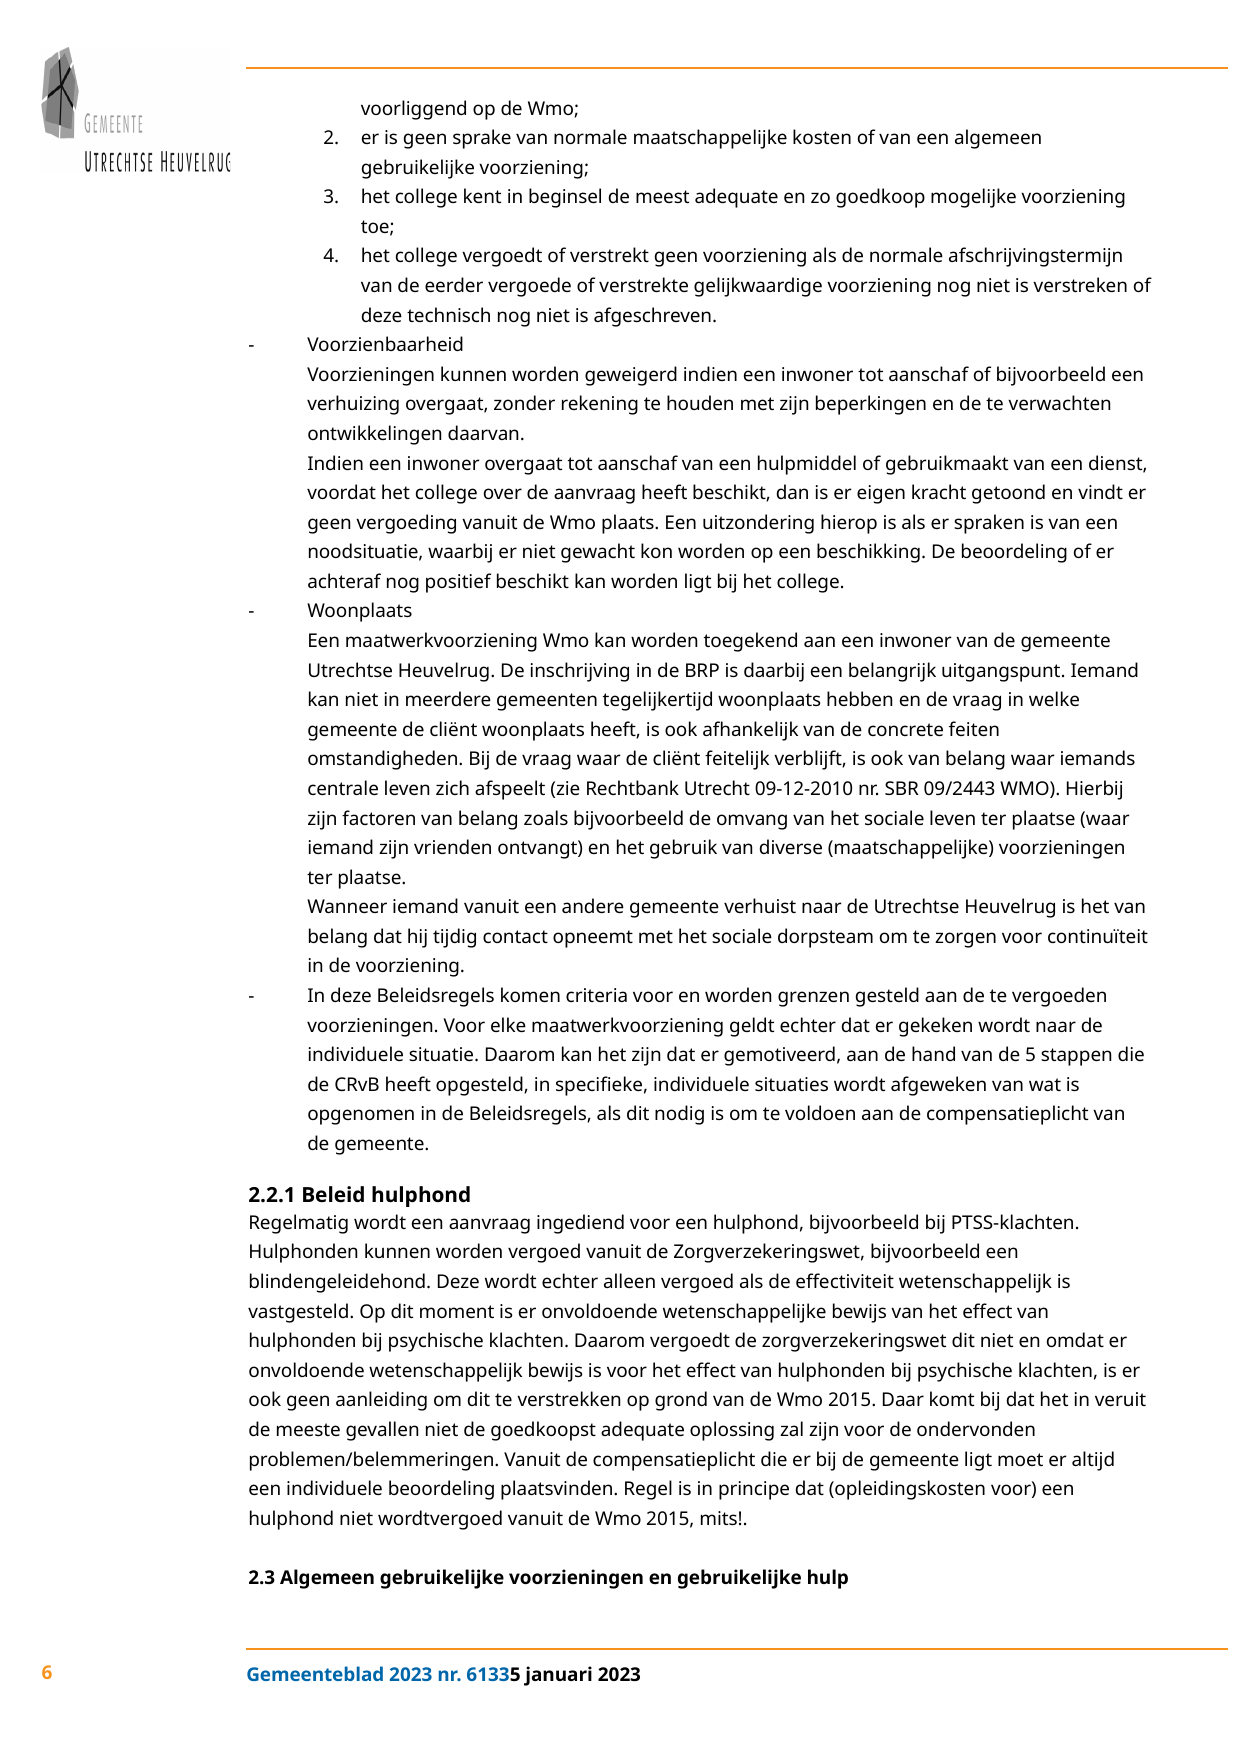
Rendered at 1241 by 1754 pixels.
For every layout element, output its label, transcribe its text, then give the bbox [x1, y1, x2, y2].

list er is geen sprake van normale maatschappelijke kosten of van een algemeen gebruikelijke voorziening; [323, 124, 1152, 180]
list Wanneer iemand vanuit een andere gemeente verhuist naar de Utrechtse Heuvelrug is het van belang dat hij tijdig contact opneemt met het sociale dorpsteam om te zorgen voor continuïteit in de voorziening. [248, 893, 1152, 978]
list Indien een inwoner overgaat tot aanschaf van een hulpmiddel of gebruikmaakt van een dienst, voordat het college over de aanvraag heeft beschikt, dan is er eigen kracht getoond en vindt er geen vergoeding vanuit de Wmo plaats. Een uitzondering hierop is als er spraken is van een noodsituatie, waarbij er niet gewacht kon worden op een beschikking. De beoordeling of er achteraf nog positief beschikt kan worden ligt bij het college. [248, 450, 1152, 594]
list Woonplaats [248, 598, 1152, 623]
text Regelmatig wordt een aanvraag ingediend voor een hulphond, bijvoorbeeld bij PTSS-klachten. Hulphonden kunnen worden vergoed vanuit de Zorgverzekeringswet, bijvoorbeeld een blindengeleidehond. Deze wordt echter alleen vergoed als de effectiviteit wetenschappelijk is vastgesteld. Op dit moment is er onvoldoende wetenschappelijke bewijs van het effect van hulphonden bij psychische klachten. Daarom vergoedt de zorgverzekeringswet dit niet en omdat er onvoldoende wetenschappelijk bewijs is voor het effect van hulphonden bij psychische klachten, is er ook geen aanleiding om dit te verstrekken op grond van de Wmo 2015. Daar komt bij dat het in veruit de meeste gevallen niet de goedkoopst adequate oplossing zal zijn voor de ondervonden problemen/belemmeringen. Vanuit de compensatieplicht die er bij de gemeente ligt moet er altijd een individuele beoordeling plaatsvinden. Regel is in principe dat (opleidingskosten voor) een hulphond niet wordtvergoed vanuit de Wmo 2015, mits!. [248, 1209, 1152, 1531]
list het college vergoedt of verstrekt geen voorziening als de normale afschrijvingstermijn van de eerder vergoede of verstrekte gelijkwaardige voorziening nog niet is verstreken of deze technisch nog niet is afgeschreven. [323, 243, 1152, 328]
picture [41, 47, 231, 172]
list Een maatwerkvoorziening Wmo kan worden toegekend aan een inwoner van de gemeente Utrechtse Heuvelrug. De inschrijving in de BRP is daarbij een belangrijk uitgangspunt. Iemand kan niet in meerdere gemeenten tegelijkertijd woonplaats hebben en de vraag in welke gemeente de cliënt woonplaats heeft, is ook afhankelijk van de concrete feiten omstandigheden. Bij de vraag waar de cliënt feitelijk verblijft, is ook van belang waar iemands centrale leven zich afspeelt (zie Rechtbank Utrecht 09-12-2010 nr. SBR 09/2443 WMO). Hierbij zijn factoren van belang zoals bijvoorbeeld de omvang van het sociale leven ter plaatse (waar iemand zijn vrienden ontvangt) en het gebruik van diverse (maatschappelijke) voorzieningen ter plaatse. [248, 627, 1152, 890]
text 2.3 Algemeen gebruikelijke voorzieningen en gebruikelijke hulp [248, 1564, 1152, 1590]
text 2.2.1 Beleid hulphond [248, 1181, 1152, 1209]
list voorliggend op de Wmo; [323, 95, 1152, 121]
list Voorzieningen kunnen worden geweigerd indien een inwoner tot aanschaf of bijvoorbeeld een verhuizing overgaat, zonder rekening te houden met zijn beperkingen en de te verwachten ontwikkelingen daarvan. [248, 361, 1152, 446]
list Voorzienbaarheid [248, 331, 1152, 357]
list het college kent in beginsel de meest adequate en zo goedkoop mogelijke voorziening toe; [323, 183, 1152, 239]
list In deze Beleidsregels komen criteria voor en worden grenzen gesteld aan de te vergoeden voorzieningen. Voor elke maatwerkvoorziening geldt echter dat er gekeken wordt naar de individuele situatie. Daarom kan het zijn dat er gemotiveerd, aan de hand van de 5 stappen die de CRvB heeft opgesteld, in specifieke, individuele situaties wordt afgeweken van wat is opgenomen in de Beleidsregels, als dit nodig is om te voldoen aan de compensatieplicht van de gemeente. [248, 982, 1152, 1156]
